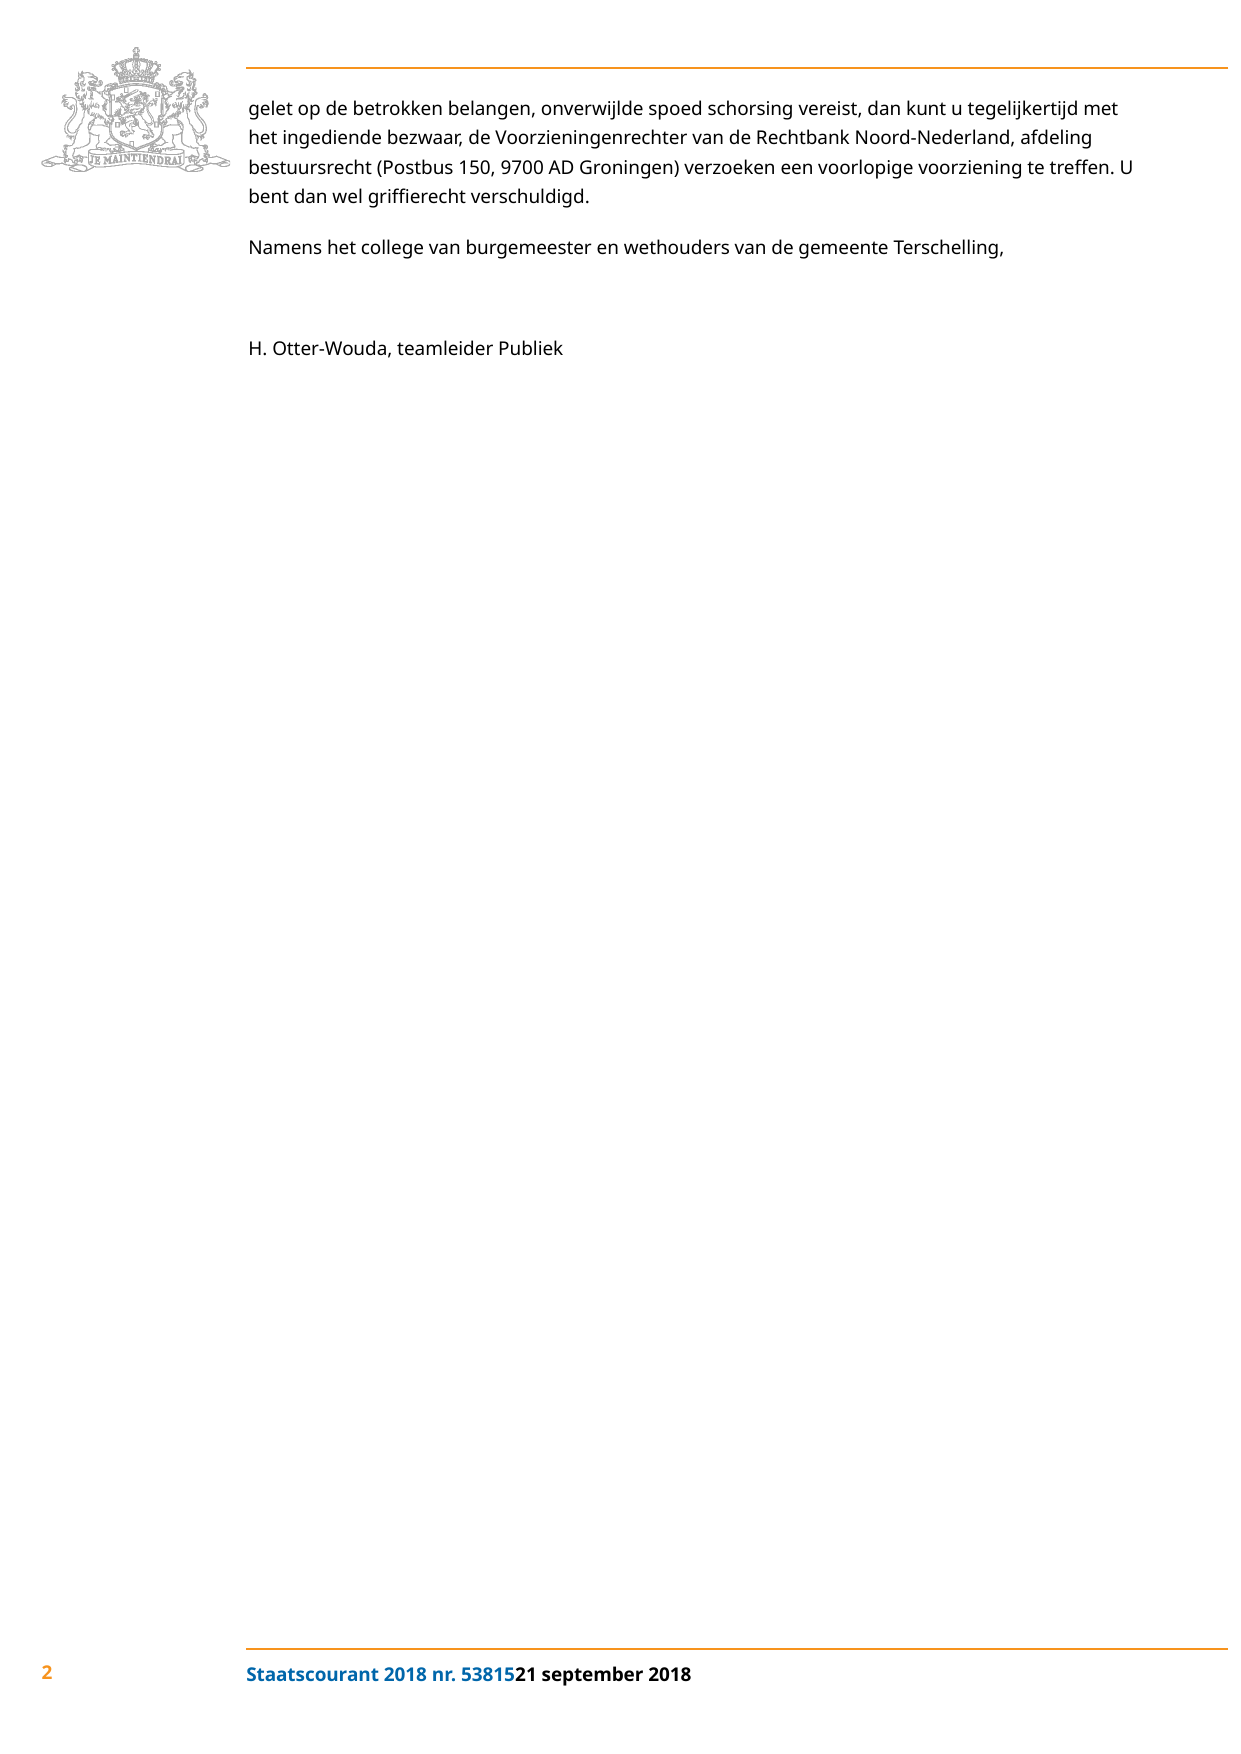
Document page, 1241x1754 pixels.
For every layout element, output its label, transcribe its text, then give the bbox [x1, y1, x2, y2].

text H. Otter-Wouda, teamleider Publiek [248, 335, 1152, 361]
text Namens het college van burgemeester en wethouders van de gemeente Terschelling, [248, 234, 1152, 260]
picture [41, 47, 231, 172]
text gelet op de betrokken belangen, onverwijlde spoed schorsing vereist, dan kunt u tegelijkertijd met het ingediende bezwaar, de Voorzieningenrechter van de Rechtbank Noord-Nederland, afdeling bestuursrecht (Postbus 150, 9700 AD Groningen) verzoeken een voorlopige voorziening te treffen. U bent dan wel griffierecht verschuldigd. [248, 95, 1152, 209]
